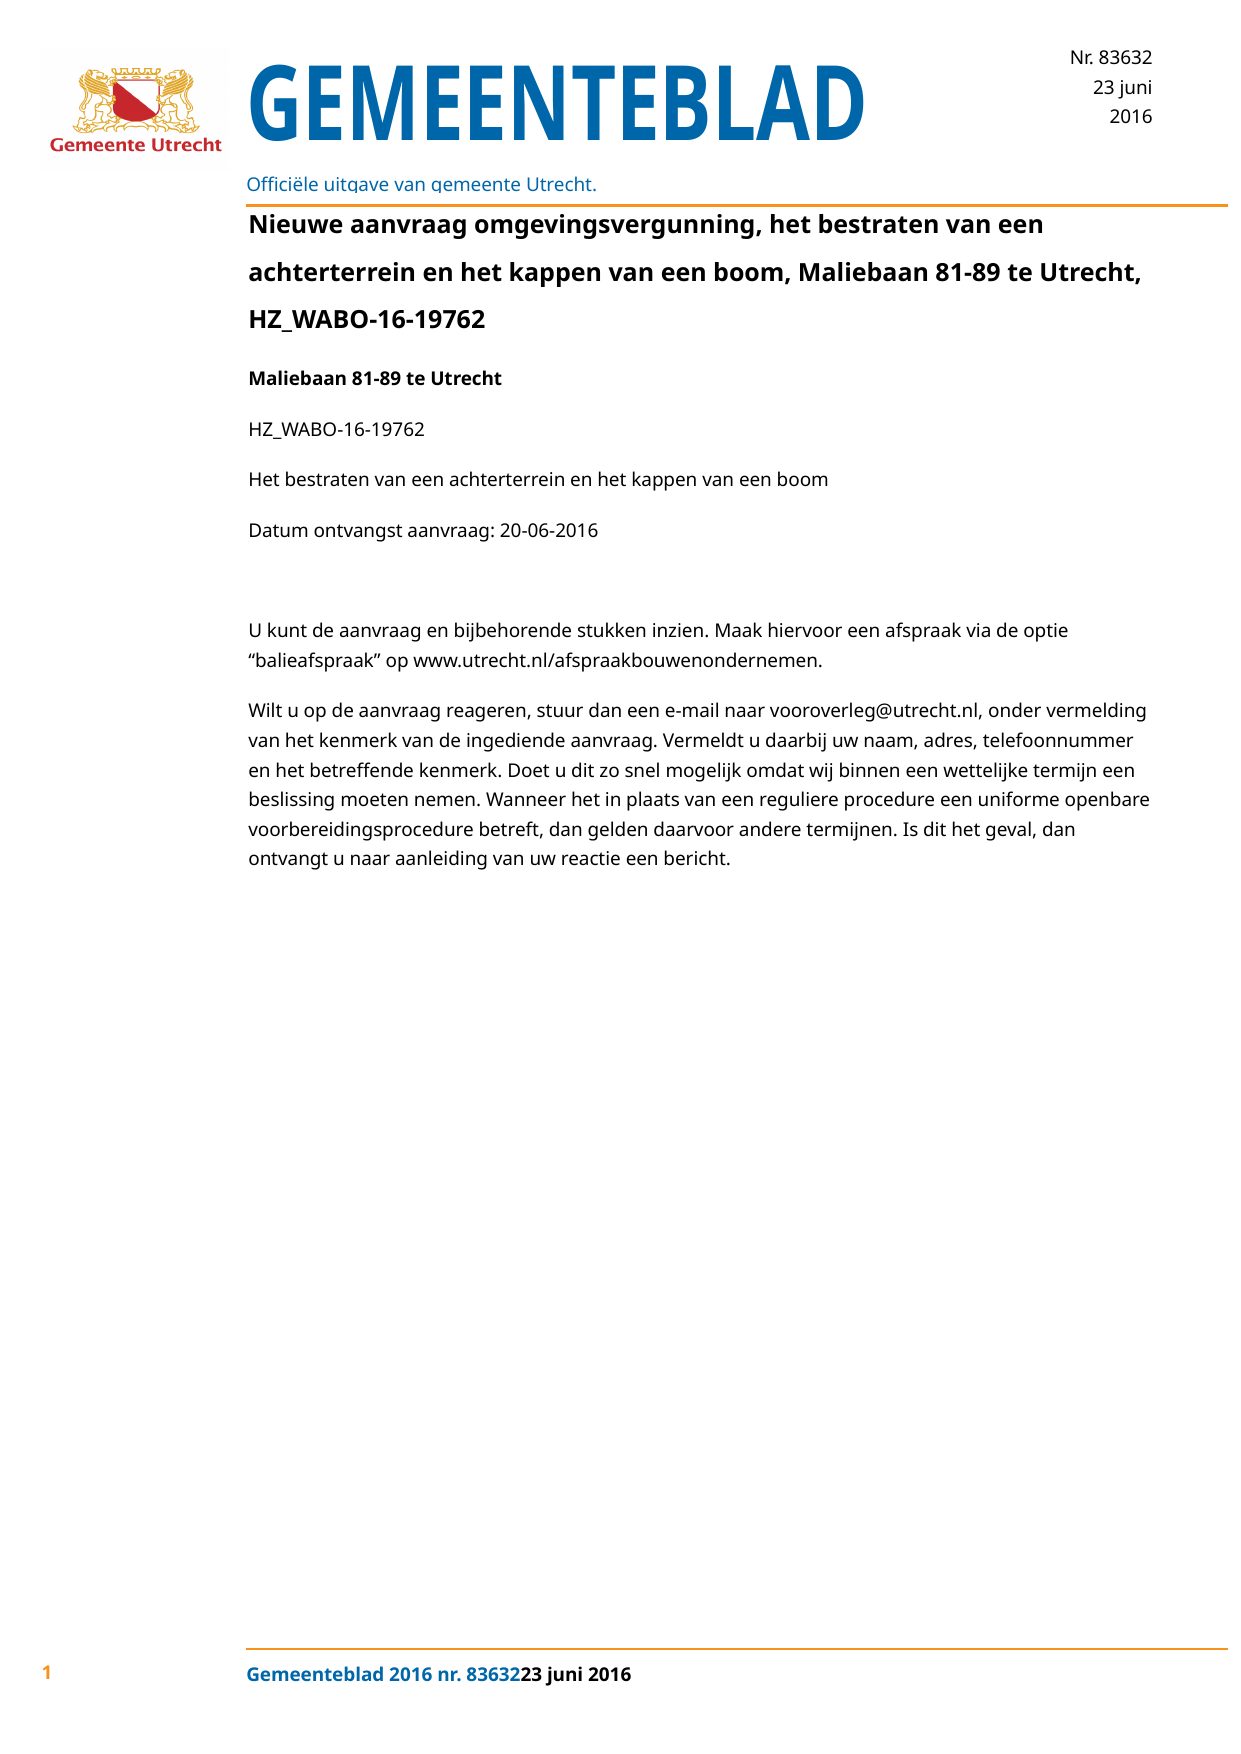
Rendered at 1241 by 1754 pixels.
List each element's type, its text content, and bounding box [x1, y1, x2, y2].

text Nieuwe aanvraag omgevingsvergunning, het bestraten van een achterterrein en het kappen van een boom, Maliebaan 81-89 te Utrecht, HZ_WABO-16-19762 [248, 207, 1152, 336]
picture [41, 47, 231, 172]
text U kunt de aanvraag en bijbehorende stukken inzien. Maak hiervoor een afspraak via de optie “balieafspraak” op www.utrecht.nl/afspraakbouwenondernemen. [248, 618, 1152, 673]
text Wilt u op de aanvraag reageren, stuur dan een e-mail naar vooroverleg@utrecht.nl, onder vermelding van het kenmerk van de ingediende aanvraag. Vermeldt u daarbij uw naam, adres, telefoonnummer en het betreffende kenmerk. Doet u dit zo snel mogelijk omdat wij binnen een wettelijke termijn een beslissing moeten nemen. Wanneer het in plaats van een reguliere procedure een uniforme openbare voorbereidingsprocedure betreft, dan gelden daarvoor andere termijnen. Is dit het geval, dan ontvangt u naar aanleiding van uw reactie een bericht. [248, 698, 1152, 871]
text Het bestraten van een achterterrein en het kappen van een boom [248, 466, 1152, 492]
text Datum ontvangst aanvraag: 20-06-2016 [248, 517, 1152, 542]
text HZ_WABO-16-19762 [248, 416, 1152, 442]
text Maliebaan 81-89 te Utrecht [248, 366, 1152, 391]
